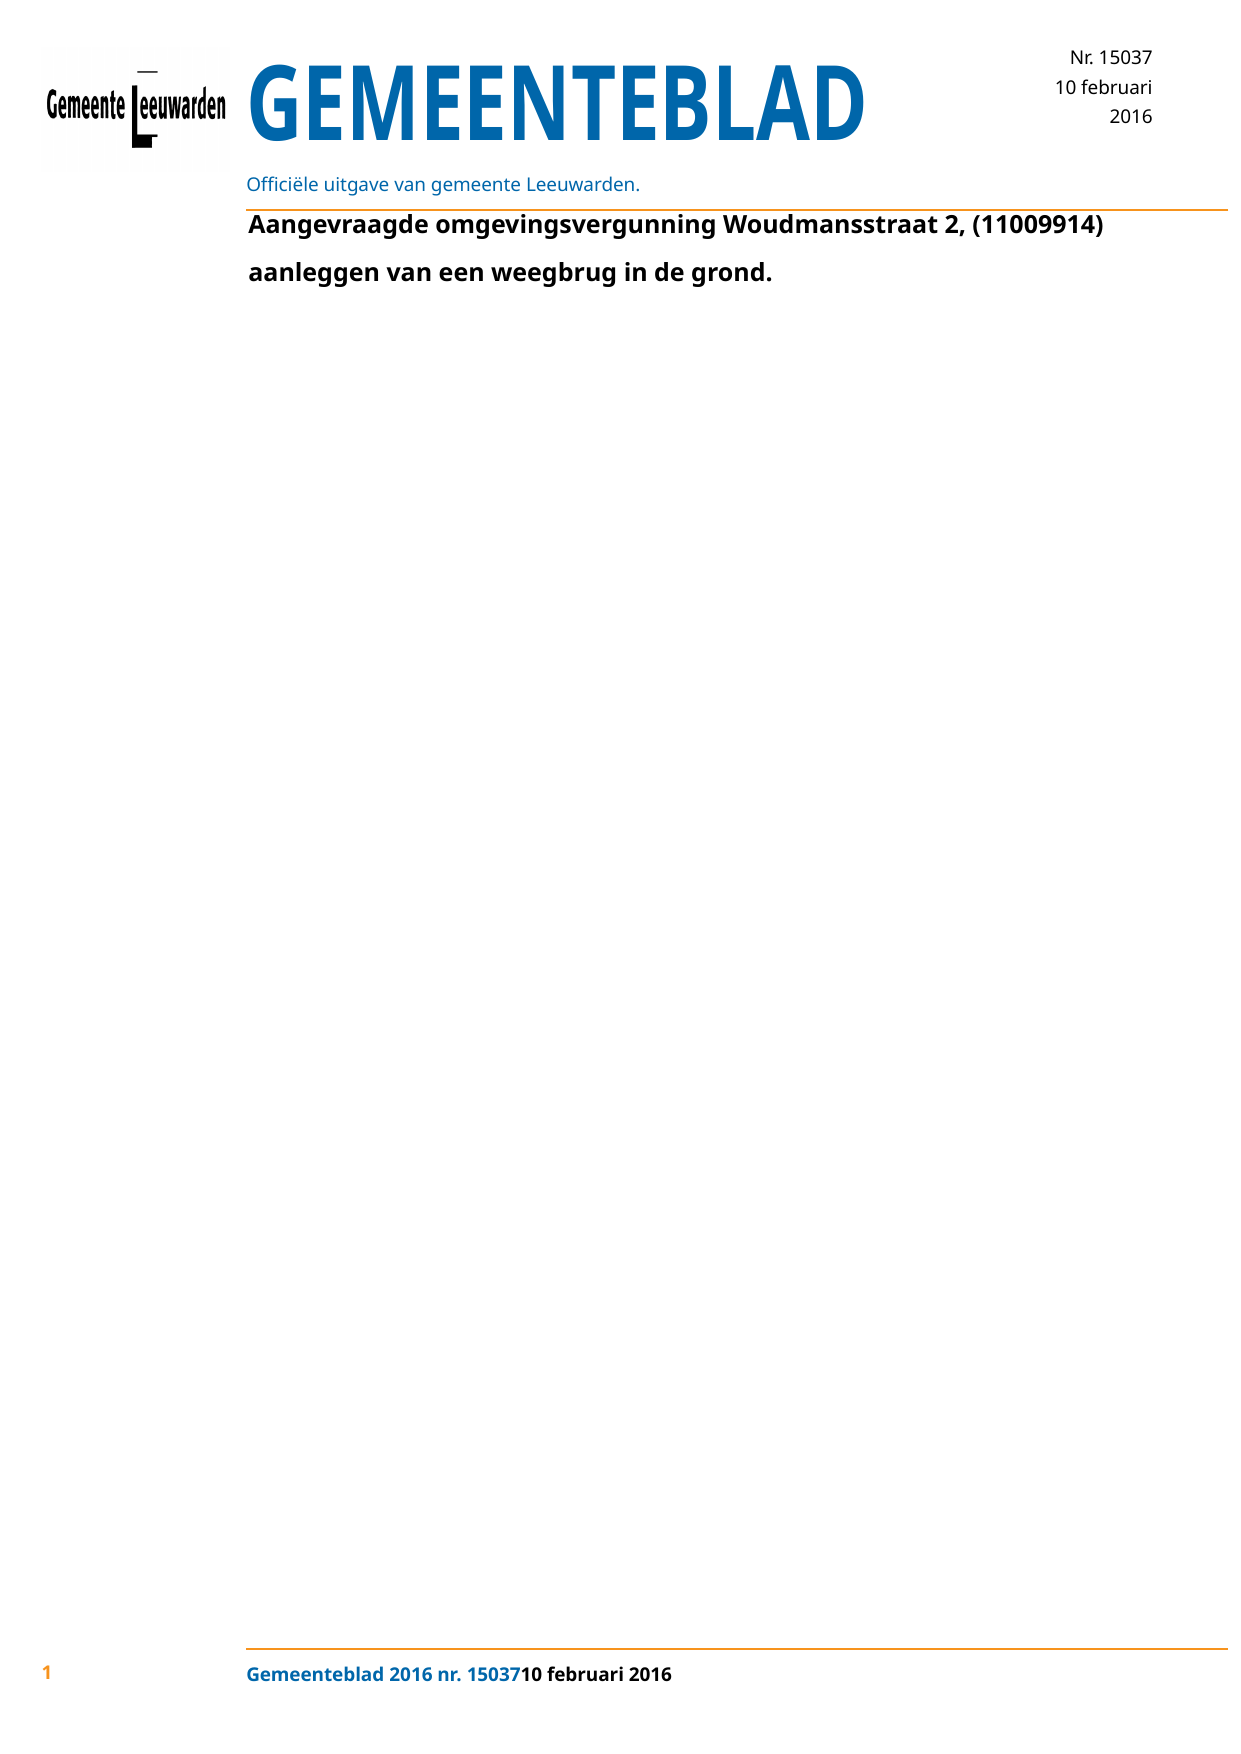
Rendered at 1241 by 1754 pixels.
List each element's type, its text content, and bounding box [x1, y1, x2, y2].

picture [41, 47, 231, 172]
text Aangevraagde omgevingsvergunning Woudmansstraat 2, (11009914) aanleggen van een weegbrug in de grond. [248, 211, 1152, 288]
